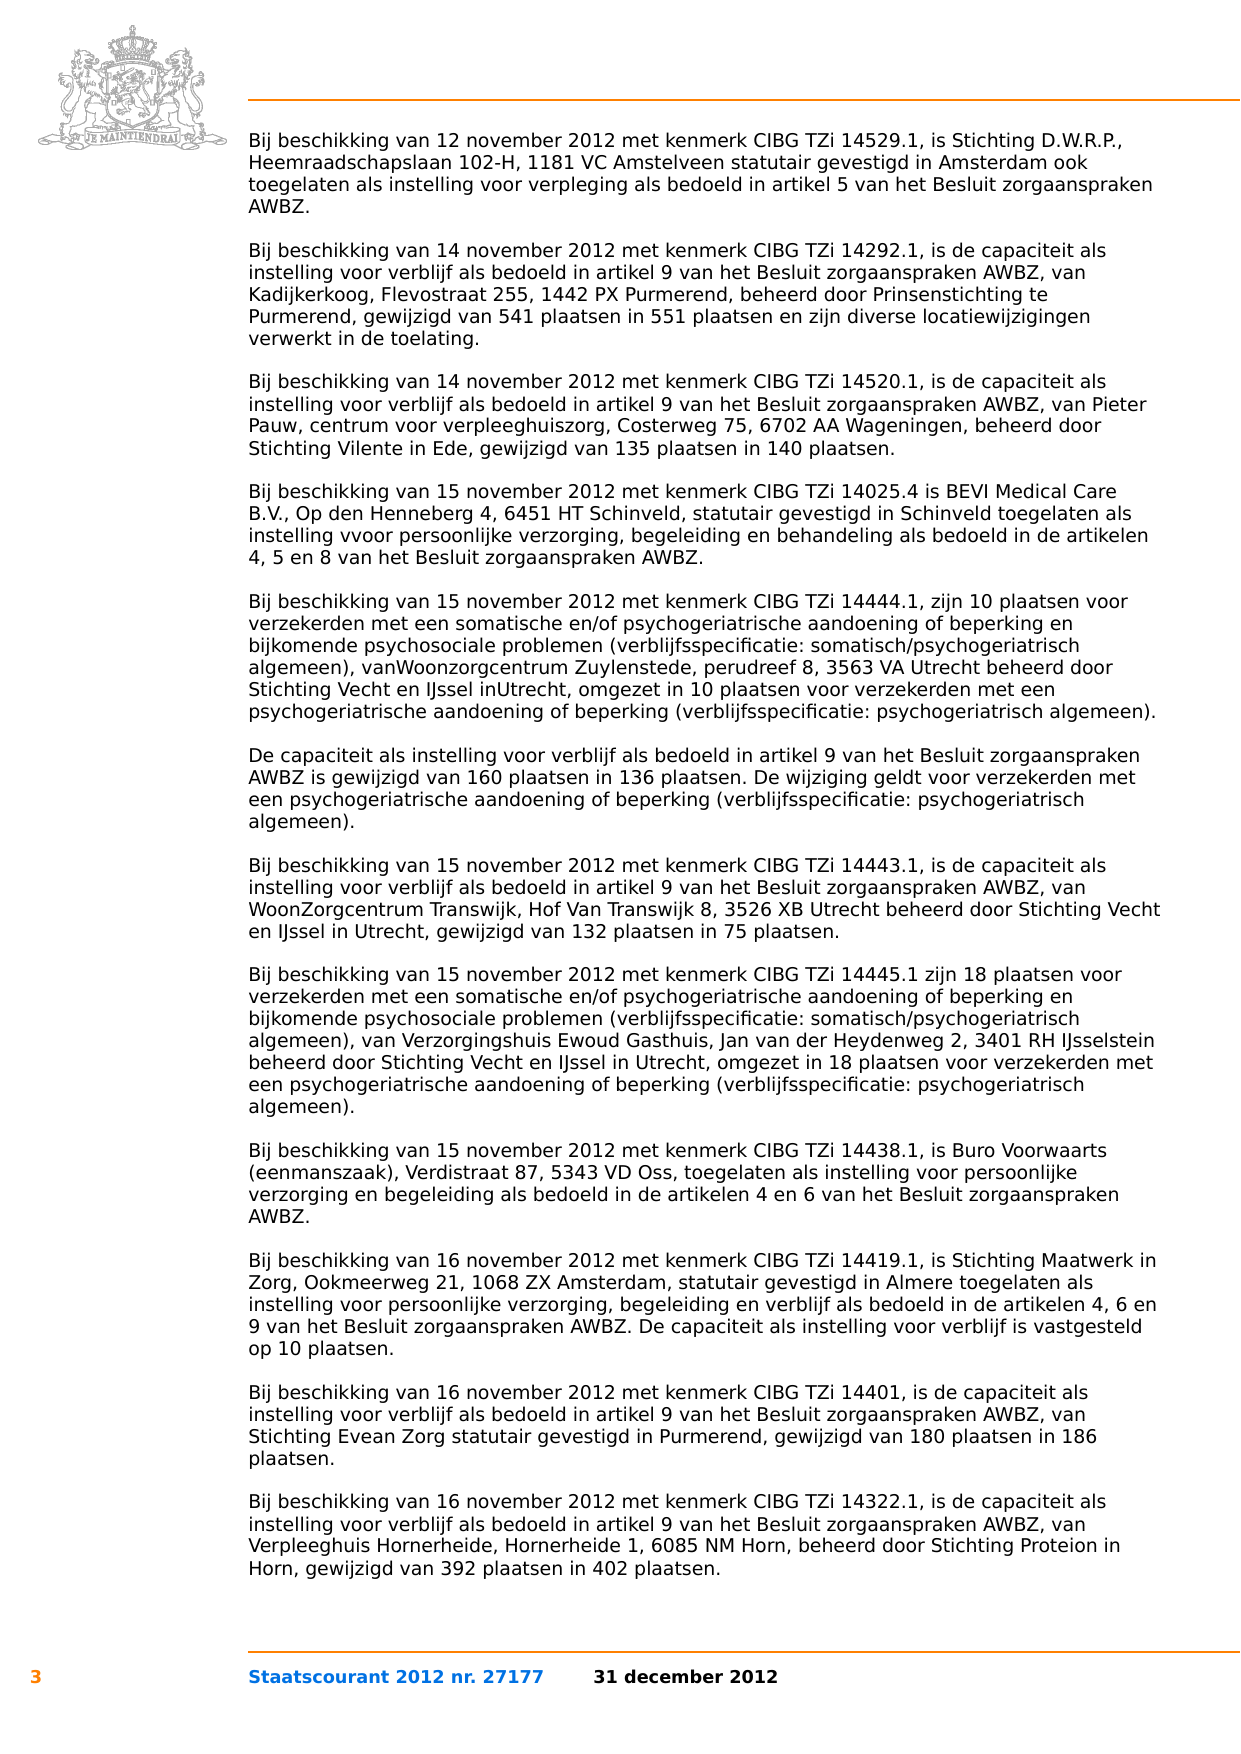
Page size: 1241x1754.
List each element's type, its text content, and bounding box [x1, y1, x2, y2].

picture [38, 25, 227, 150]
text Bij beschikking van 15 november 2012 met kenmerk CIBG TZi 14445.1 zijn 18 plaatsen voor verzekerden met een somatische en/of psychogeriatrische aandoening of beperking en bijkomende psychosociale problemen (verblijfsspecificatie: somatisch/psychogeriatrisch algemeen), van Verzorgingshuis Ewoud Gasthuis, Jan van der Heydenweg 2, 3401 RH IJsselstein beheerd door Stichting Vecht en IJssel in Utrecht, omgezet in 18 plaatsen voor verzekerden met een psychogeriatrische aandoening of beperking (verblijfsspecificatie: psychogeriatrisch algemeen). [248, 964, 1163, 1118]
text Bij beschikking van 15 november 2012 met kenmerk CIBG TZi 14438.1, is Buro Voorwaarts (eenmanszaak), Verdistraat 87, 5343 VD Oss, toegelaten als instelling voor persoonlijke verzorging en begeleiding als bedoeld in de artikelen 4 en 6 van het Besluit zorgaanspraken AWBZ. [248, 1140, 1163, 1228]
text Bij beschikking van 14 november 2012 met kenmerk CIBG TZi 14292.1, is de capaciteit als instelling voor verblijf als bedoeld in artikel 9 van het Besluit zorgaanspraken AWBZ, van Kadijkerkoog, Flevostraat 255, 1442 PX Purmerend, beheerd door Prinsenstichting te Purmerend, gewijzigd van 541 plaatsen in 551 plaatsen en zijn diverse locatiewijzigingen verwerkt in de toelating. [248, 240, 1163, 349]
text De capaciteit als instelling voor verblijf als bedoeld in artikel 9 van het Besluit zorgaanspraken AWBZ is gewijzigd van 160 plaatsen in 136 plaatsen. De wijziging geldt voor verzekerden met een psychogeriatrische aandoening of beperking (verblijfsspecificatie: psychogeriatrisch algemeen). [248, 745, 1163, 833]
text Bij beschikking van 15 november 2012 met kenmerk CIBG TZi 14443.1, is de capaciteit als instelling voor verblijf als bedoeld in artikel 9 van het Besluit zorgaanspraken AWBZ, van WoonZorgcentrum Transwijk, Hof Van Transwijk 8, 3526 XB Utrecht beheerd door Stichting Vecht en IJssel in Utrecht, gewijzigd van 132 plaatsen in 75 plaatsen. [248, 854, 1163, 942]
text Bij beschikking van 14 november 2012 met kenmerk CIBG TZi 14520.1, is de capaciteit als instelling voor verblijf als bedoeld in artikel 9 van het Besluit zorgaanspraken AWBZ, van Pieter Pauw, centrum voor verpleeghuiszorg, Costerweg 75, 6702 AA Wageningen, beheerd door Stichting Vilente in Ede, gewijzigd van 135 plaatsen in 140 plaatsen. [248, 371, 1163, 459]
text Bij beschikking van 16 november 2012 met kenmerk CIBG TZi 14401, is de capaciteit als instelling voor verblijf als bedoeld in artikel 9 van het Besluit zorgaanspraken AWBZ, van Stichting Evean Zorg statutair gevestigd in Purmerend, gewijzigd van 180 plaatsen in 186 plaatsen. [248, 1382, 1163, 1469]
text Bij beschikking van 15 november 2012 met kenmerk CIBG TZi 14025.4 is BEVI Medical Care B.V., Op den Henneberg 4, 6451 HT Schinveld, statutair gevestigd in Schinveld toegelaten als instelling vvoor persoonlijke verzorging, begeleiding en behandeling als bedoeld in de artikelen 4, 5 en 8 van het Besluit zorgaanspraken AWBZ. [248, 481, 1163, 569]
text Bij beschikking van 15 november 2012 met kenmerk CIBG TZi 14444.1, zijn 10 plaatsen voor verzekerden met een somatische en/of psychogeriatrische aandoening of beperking en bijkomende psychosociale problemen (verblijfsspecificatie: somatisch/psychogeriatrisch algemeen), vanWoonzorgcentrum Zuylenstede, perudreef 8, 3563 VA Utrecht beheerd door Stichting Vecht en IJssel inUtrecht, omgezet in 10 plaatsen voor verzekerden met een psychogeriatrische aandoening of beperking (verblijfsspecificatie: psychogeriatrisch algemeen). [248, 591, 1163, 723]
text Bij beschikking van 12 november 2012 met kenmerk CIBG TZi 14529.1, is Stichting D.W.R.P., Heemraadschapslaan 102-H, 1181 VC Amstelveen statutair gevestigd in Amsterdam ook toegelaten als instelling voor verpleging als bedoeld in artikel 5 van het Besluit zorgaanspraken AWBZ. [248, 130, 1163, 218]
text Bij beschikking van 16 november 2012 met kenmerk CIBG TZi 14419.1, is Stichting Maatwerk in Zorg, Ookmeerweg 21, 1068 ZX Amsterdam, statutair gevestigd in Almere toegelaten als instelling voor persoonlijke verzorging, begeleiding en verblijf als bedoeld in de artikelen 4, 6 en 9 van het Besluit zorgaanspraken AWBZ. De capaciteit als instelling voor verblijf is vastgesteld op 10 plaatsen. [248, 1250, 1163, 1360]
text Bij beschikking van 16 november 2012 met kenmerk CIBG TZi 14322.1, is de capaciteit als instelling voor verblijf als bedoeld in artikel 9 van het Besluit zorgaanspraken AWBZ, van Verpleeghuis Hornerheide, Hornerheide 1, 6085 NM Horn, beheerd door Stichting Proteion in Horn, gewijzigd van 392 plaatsen in 402 plaatsen. [248, 1491, 1163, 1579]
